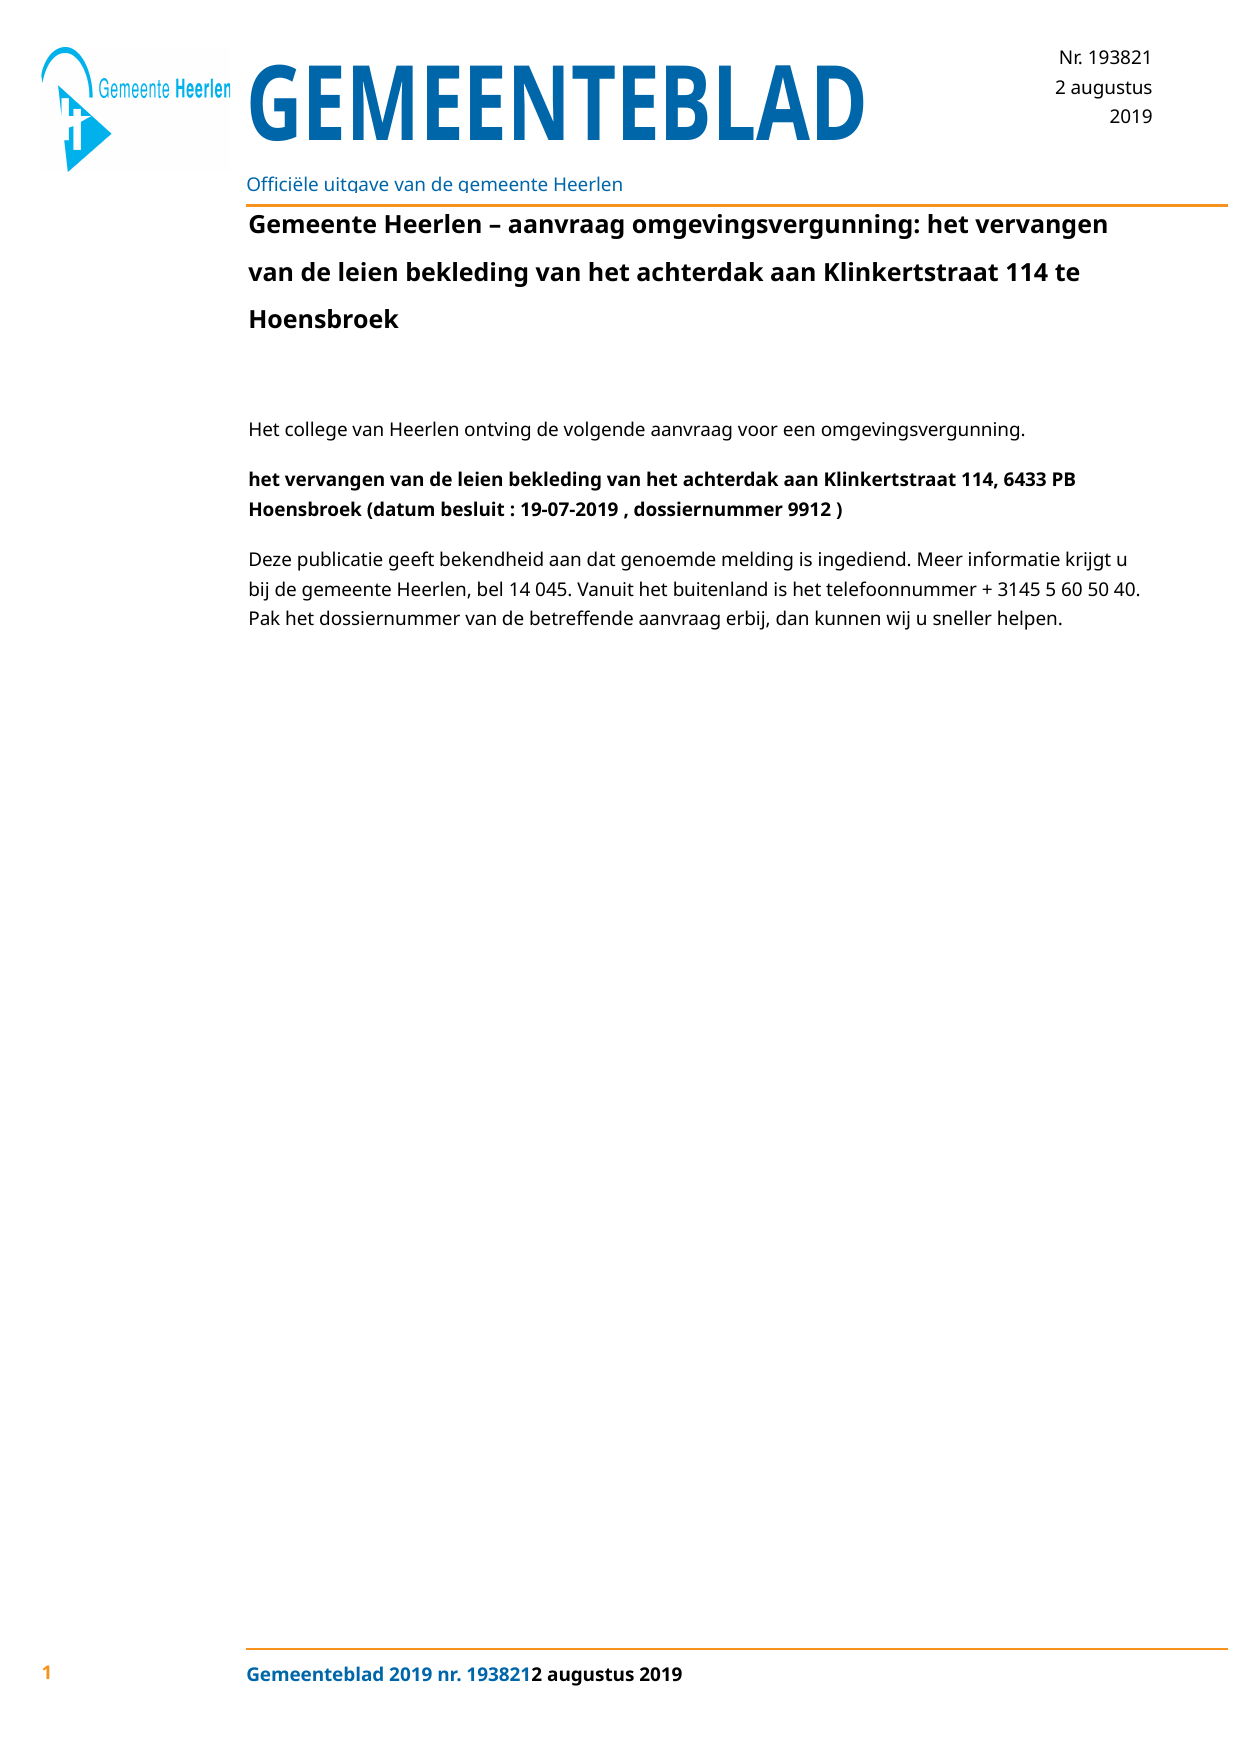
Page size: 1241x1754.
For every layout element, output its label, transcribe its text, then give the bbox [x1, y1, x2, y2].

picture [41, 47, 58, 70]
text Het college van Heerlen ontving de volgende aanvraag voor een omgevingsvergunning. [248, 416, 1152, 442]
text Gemeente Heerlen – aanvraag omgevingsvergunning: het vervangen van de leien bekleding van het achterdak aan Klinkertstraat 114 te Hoensbroek [248, 207, 1152, 336]
text Deze publicatie geeft bekendheid aan dat genoemde melding is ingediend. Meer informatie krijgt u bij de gemeente Heerlen, bel 14 045. Vanuit het buitenland is het telefoonnummer + 3145 5 60 50 40. Pak het dossiernummer van de betreffende aanvraag erbij, dan kunnen wij u sneller helpen. [248, 546, 1152, 631]
picture [41, 47, 231, 172]
text het vervangen van de leien bekleding van het achterdak aan Klinkertstraat 114, 6433 PB Hoensbroek (datum besluit : 19-07-2019 , dossiernummer 9912 ) [248, 466, 1152, 522]
